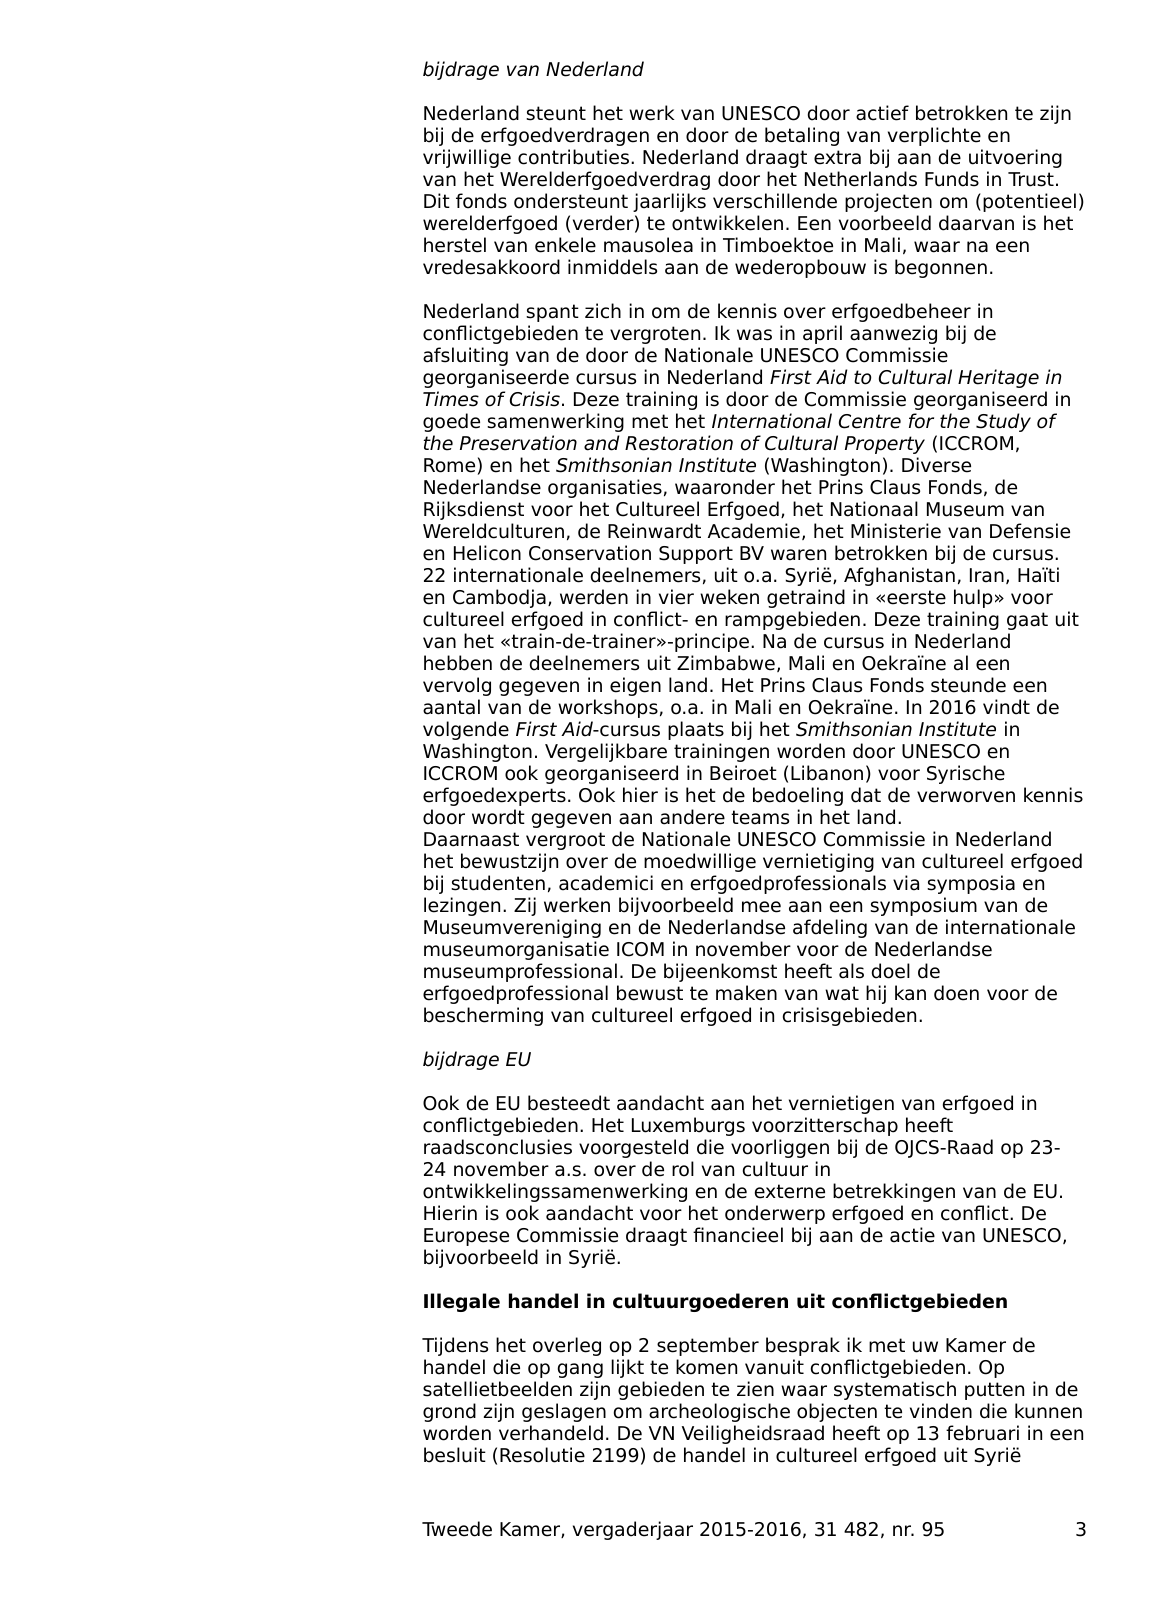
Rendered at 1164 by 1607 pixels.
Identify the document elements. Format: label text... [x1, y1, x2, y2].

text Nederland spant zich in om de kennis over erfgoedbeheer in conflictgebieden te vergroten. Ik was in april aanwezig bij de afsluiting van de door de Nationale UNESCO Commissie georganiseerde cursus in Nederland First Aid to Cultural Heritage in Times of Crisis. Deze training is door de Commissie georganiseerd in goede samenwerking met het International Centre for the Study of the Preservation and Restoration of Cultural Property (ICCROM, Rome) en het Smithsonian Institute (Washington). Diverse Nederlandse organisaties, waaronder het Prins Claus Fonds, de Rijksdienst voor het Cultureel Erfgoed, het Nationaal Museum van Wereldculturen, de Reinwardt Academie, het Ministerie van Defensie en Helicon Conservation Support BV waren betrokken bij de cursus. [422, 301, 1087, 565]
text Nederland steunt het werk van UNESCO door actief betrokken te zijn bij de erfgoedverdragen en door de betaling van verplichte en vrijwillige contributies. Nederland draagt extra bij aan de uitvoering van het Werelderfgoedverdrag door het Netherlands Funds in Trust. Dit fonds ondersteunt jaarlijks verschillende projecten om (potentieel) werelderfgoed (verder) te ontwikkelen. Een voorbeeld daarvan is het herstel van enkele mausolea in Timboektoe in Mali, waar na een vredesakkoord inmiddels aan de wederopbouw is begonnen. [422, 103, 1087, 279]
subtitle bijdrage van Nederland [422, 59, 1087, 81]
subtitle Illegale handel in cultuurgoederen uit conflictgebieden [422, 1291, 1087, 1313]
text 22 internationale deelnemers, uit o.a. Syrië, Afghanistan, Iran, Haïti en Cambodja, werden in vier weken getraind in «eerste hulp» voor cultureel erfgoed in conflict- en rampgebieden. Deze training gaat uit van het «train-de-trainer»-principe. Na de cursus in Nederland hebben de deelnemers uit Zimbabwe, Mali en Oekraïne al een vervolg gegeven in eigen land. Het Prins Claus Fonds steunde een aantal van de workshops, o.a. in Mali en Oekraïne. In 2016 vindt de volgende First Aid-cursus plaats bij het Smithsonian Institute in Washington. Vergelijkbare trainingen worden door UNESCO en ICCROM ook georganiseerd in Beiroet (Libanon) voor Syrische erfgoedexperts. Ook hier is het de bedoeling dat de verworven kennis door wordt gegeven aan andere teams in het land. [422, 565, 1087, 829]
text Daarnaast vergroot de Nationale UNESCO Commissie in Nederland het bewustzijn over de moedwillige vernietiging van cultureel erfgoed bij studenten, academici en erfgoedprofessionals via symposia en lezingen. Zij werken bijvoorbeeld mee aan een symposium van de Museumvereniging en de Nederlandse afdeling van de internationale museumorganisatie ICOM in november voor de Nederlandse museumprofessional. De bijeenkomst heeft als doel de erfgoedprofessional bewust te maken van wat hij kan doen voor de bescherming van cultureel erfgoed in crisisgebieden. [422, 829, 1087, 1027]
text Tijdens het overleg op 2 september besprak ik met uw Kamer de handel die op gang lijkt te komen vanuit conflictgebieden. Op satellietbeelden zijn gebieden te zien waar systematisch putten in de grond zijn geslagen om archeologische objecten te vinden die kunnen worden verhandeld. De VN Veiligheidsraad heeft op 13 februari in een besluit (Resolutie 2199) de handel in cultureel erfgoed uit Syrië [422, 1335, 1087, 1467]
text Ook de EU besteedt aandacht aan het vernietigen van erfgoed in conflictgebieden. Het Luxemburgs voorzitterschap heeft raadsconclusies voorgesteld die voorliggen bij de OJCS-Raad op 23-24 november a.s. over de rol van cultuur in ontwikkelingssamenwerking en de externe betrekkingen van de EU. Hierin is ook aandacht voor het onderwerp erfgoed en conflict. De Europese Commissie draagt financieel bij aan de actie van UNESCO, bijvoorbeeld in Syrië. [422, 1093, 1087, 1269]
subtitle bijdrage EU [422, 1049, 1087, 1071]
